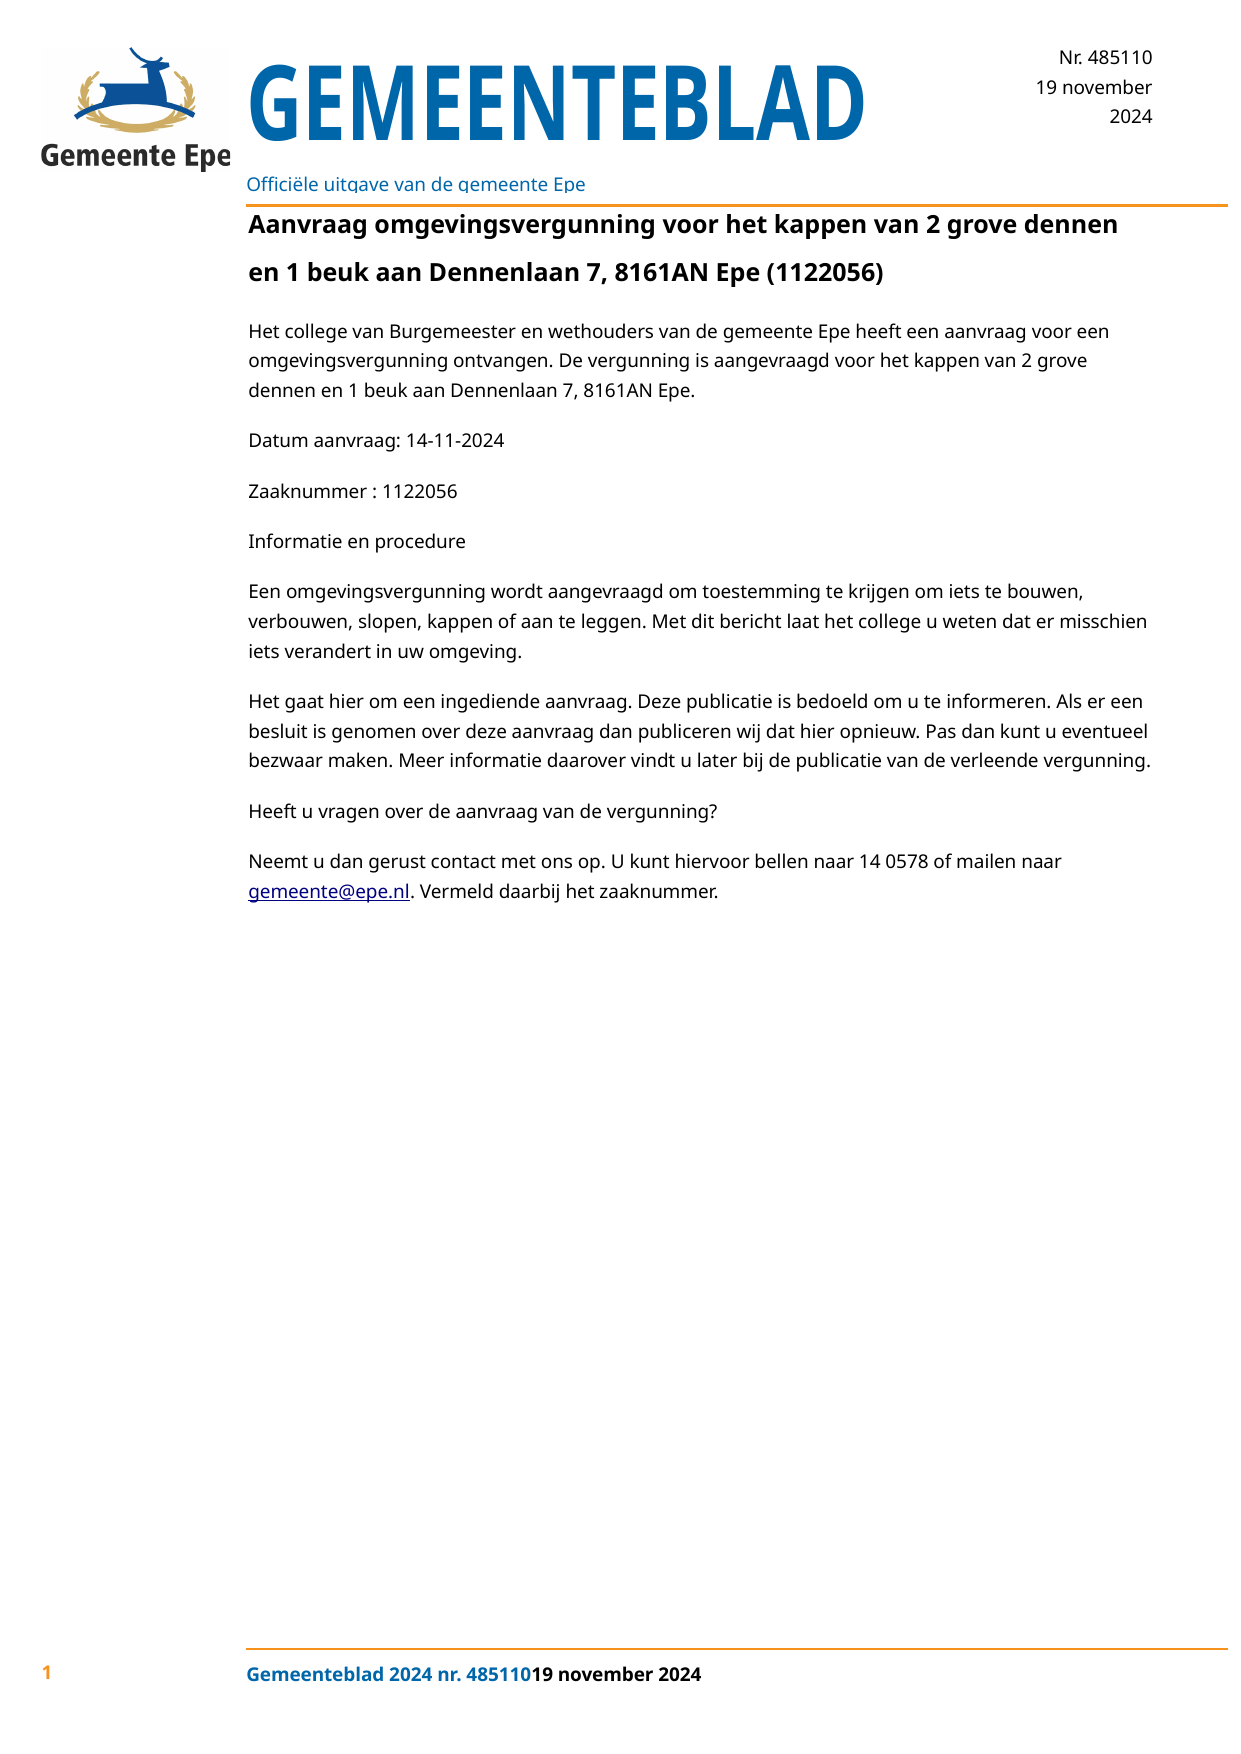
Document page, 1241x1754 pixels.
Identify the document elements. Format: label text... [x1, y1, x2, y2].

text Heeft u vragen over de aanvraag van de vergunning? [248, 798, 1152, 824]
text Het college van Burgemeester en wethouders van de gemeente Epe heeft een aanvraag voor een omgevingsvergunning ontvangen. De vergunning is aangevraagd voor het kappen van 2 grove dennen en 1 beuk aan Dennenlaan 7, 8161AN Epe. [248, 318, 1152, 403]
text Het gaat hier om een ingediende aanvraag. Deze publicatie is bedoeld om u te informeren. Als er een besluit is genomen over deze aanvraag dan publiceren wij dat hier opnieuw. Pas dan kunt u eventueel bezwaar maken. Meer informatie daarover vindt u later bij de publicatie van de verleende vergunning. [248, 688, 1152, 773]
text Een omgevingsvergunning wordt aangevraagd om toestemming te krijgen om iets te bouwen, verbouwen, slopen, kappen of aan te leggen. Met dit bericht laat het college u weten dat er misschien iets verandert in uw omgeving. [248, 579, 1152, 664]
text Datum aanvraag: 14-11-2024 [248, 427, 1152, 453]
text Informatie en procedure [248, 528, 1152, 554]
picture [41, 47, 231, 172]
text Neemt u dan gerust contact met ons op. U kunt hiervoor bellen naar 14 0578 of mailen naar gemeente@epe.nl. Vermeld daarbij het zaaknummer. [248, 848, 1152, 904]
text Zaaknummer : 1122056 [248, 478, 1152, 504]
text Aanvraag omgevingsvergunning voor het kappen van 2 grove dennen en 1 beuk aan Dennenlaan 7, 8161AN Epe (1122056) [248, 207, 1152, 288]
